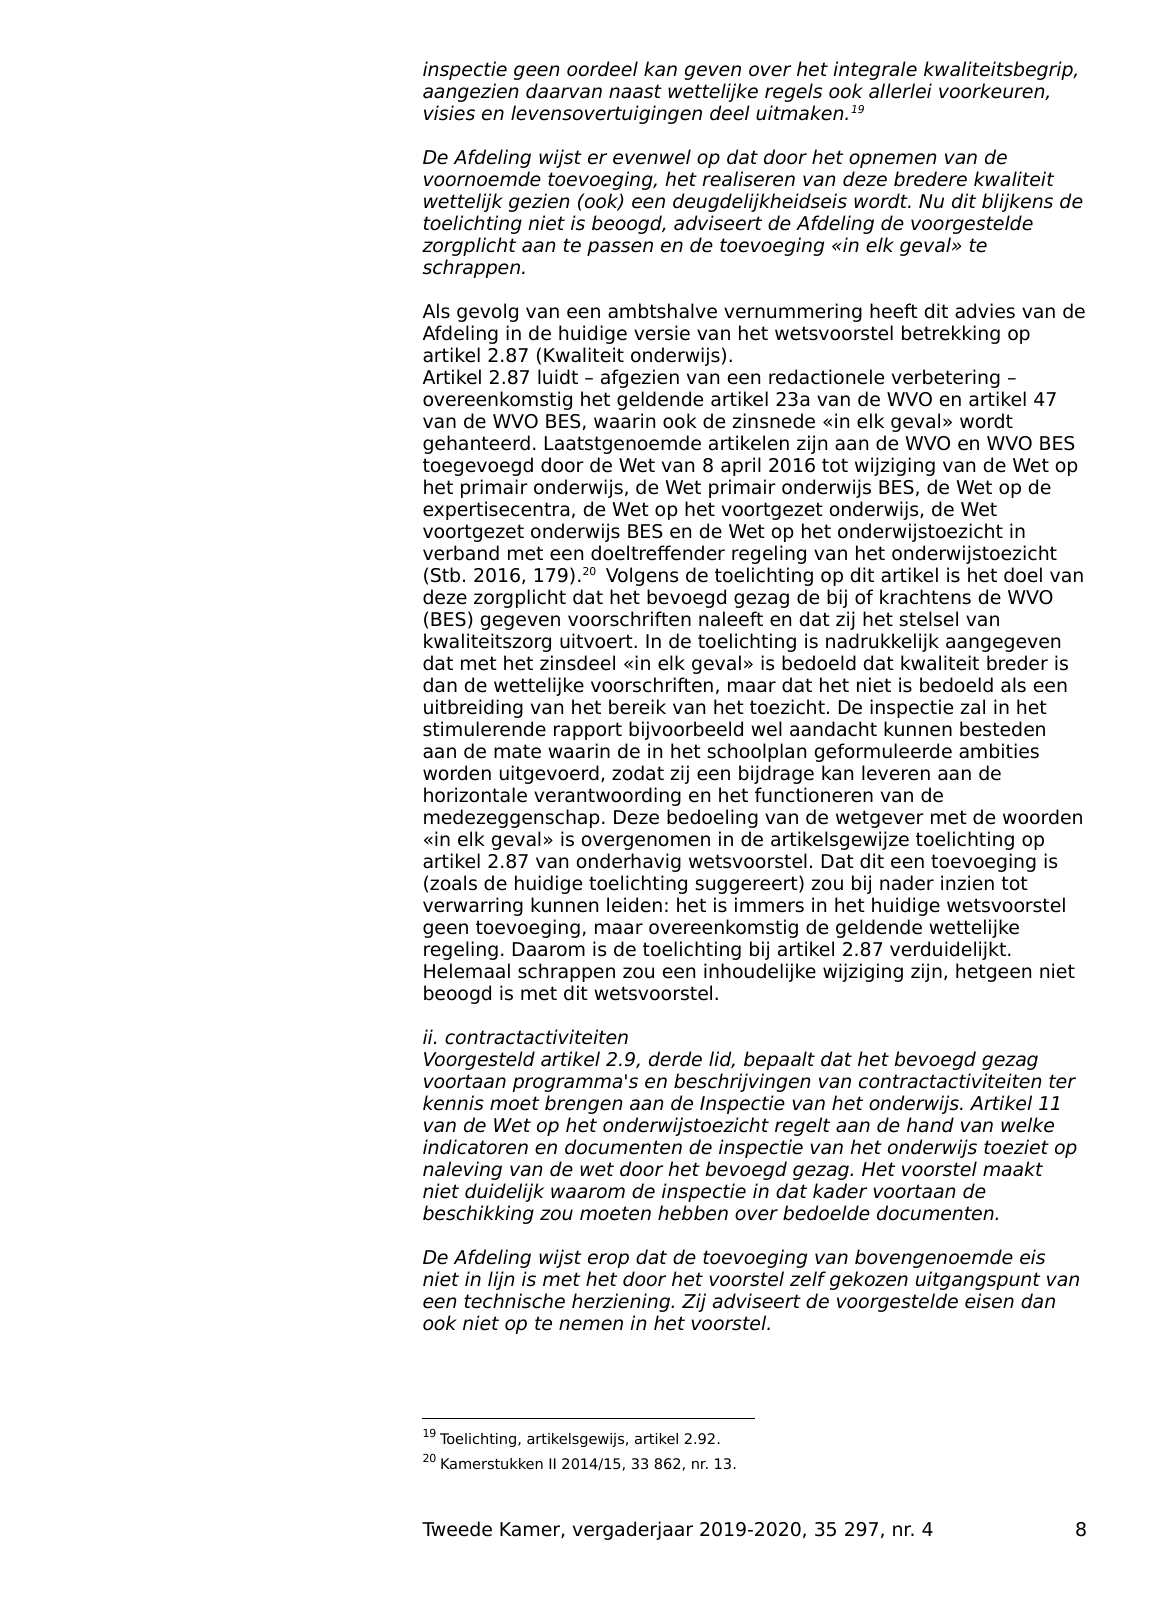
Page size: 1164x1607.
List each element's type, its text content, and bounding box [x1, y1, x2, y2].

text inspectie geen oordeel kan geven over het integrale kwaliteitsbegrip, aangezien daarvan naast wettelijke regels ook allerlei voorkeuren, visies en levensovertuigingen deel uitmaken. [422, 59, 1087, 125]
text Als gevolg van een ambtshalve vernummering heeft dit advies van de Afdeling in de huidige versie van het wetsvoorstel betrekking op artikel 2.87 (Kwaliteit onderwijs). [422, 301, 1087, 367]
text ii. contractactiviteiten [422, 1027, 1087, 1049]
text Kamerstukken II 2014/15, 33 862, nr. 13. [422, 1452, 1087, 1474]
text Artikel 2.87 luidt – afgezien van een redactionele verbetering – overeenkomstig het geldende artikel 23a van de WVO en artikel 47 van de WVO BES, waarin ook de zinsnede «in elk geval» wordt gehanteerd. Laatstgenoemde artikelen zijn aan de WVO en WVO BES toegevoegd door de Wet van 8 april 2016 tot wijziging van de Wet op het primair onderwijs, de Wet primair onderwijs BES, de Wet op de expertisecentra, de Wet op het voortgezet onderwijs, de Wet voortgezet onderwijs BES en de Wet op het onderwijstoezicht in verband met een doeltreffender regeling van het onderwijstoezicht (Stb. 2016, 179). Volgens de toelichting op dit artikel is het doel van deze zorgplicht dat het bevoegd gezag de bij of krachtens de WVO (BES) gegeven voorschriften naleeft en dat zij het stelsel van kwaliteitszorg uitvoert. In de toelichting is nadrukkelijk aangegeven dat met het zinsdeel «in elk geval» is bedoeld dat kwaliteit breder is dan de wettelijke voorschriften, maar dat het niet is bedoeld als een uitbreiding van het bereik van het toezicht. De inspectie zal in het stimulerende rapport bijvoorbeeld wel aandacht kunnen besteden aan de mate waarin de in het schoolplan geformuleerde ambities worden uitgevoerd, zodat zij een bijdrage kan leveren aan de horizontale verantwoording en het functioneren van de medezeggenschap. Deze bedoeling van de wetgever met de woorden «in elk geval» is overgenomen in de artikelsgewijze toelichting op artikel 2.87 van onderhavig wetsvoorstel. Dat dit een toevoeging is (zoals de huidige toelichting suggereert) zou bij nader inzien tot verwarring kunnen leiden: het is immers in het huidige wetsvoorstel geen toevoeging, maar overeenkomstig de geldende wettelijke regeling. Daarom is de toelichting bij artikel 2.87 verduidelijkt. Helemaal schrappen zou een inhoudelijke wijziging zijn, hetgeen niet beoogd is met dit wetsvoorstel. [422, 367, 1087, 1004]
text De Afdeling wijst er evenwel op dat door het opnemen van de voornoemde toevoeging, het realiseren van deze bredere kwaliteit wettelijk gezien (ook) een deugdelijkheidseis wordt. Nu dit blijkens de toelichting niet is beoogd, adviseert de Afdeling de voorgestelde zorgplicht aan te passen en de toevoeging «in elk geval» te schrappen. [422, 147, 1087, 279]
text Voorgesteld artikel 2.9, derde lid, bepaalt dat het bevoegd gezag voortaan programma's en beschrijvingen van contractactiviteiten ter kennis moet brengen aan de Inspectie van het onderwijs. Artikel 11 van de Wet op het onderwijstoezicht regelt aan de hand van welke indicatoren en documenten de inspectie van het onderwijs toeziet op naleving van de wet door het bevoegd gezag. Het voorstel maakt niet duidelijk waarom de inspectie in dat kader voortaan de beschikking zou moeten hebben over bedoelde documenten. [422, 1049, 1087, 1224]
text De Afdeling wijst erop dat de toevoeging van bovengenoemde eis niet in lijn is met het door het voorstel zelf gekozen uitgangspunt van een technische herziening. Zij adviseert de voorgestelde eisen dan ook niet op te nemen in het voorstel. [422, 1247, 1087, 1335]
text Toelichting, artikelsgewijs, artikel 2.92. [422, 1427, 1087, 1449]
